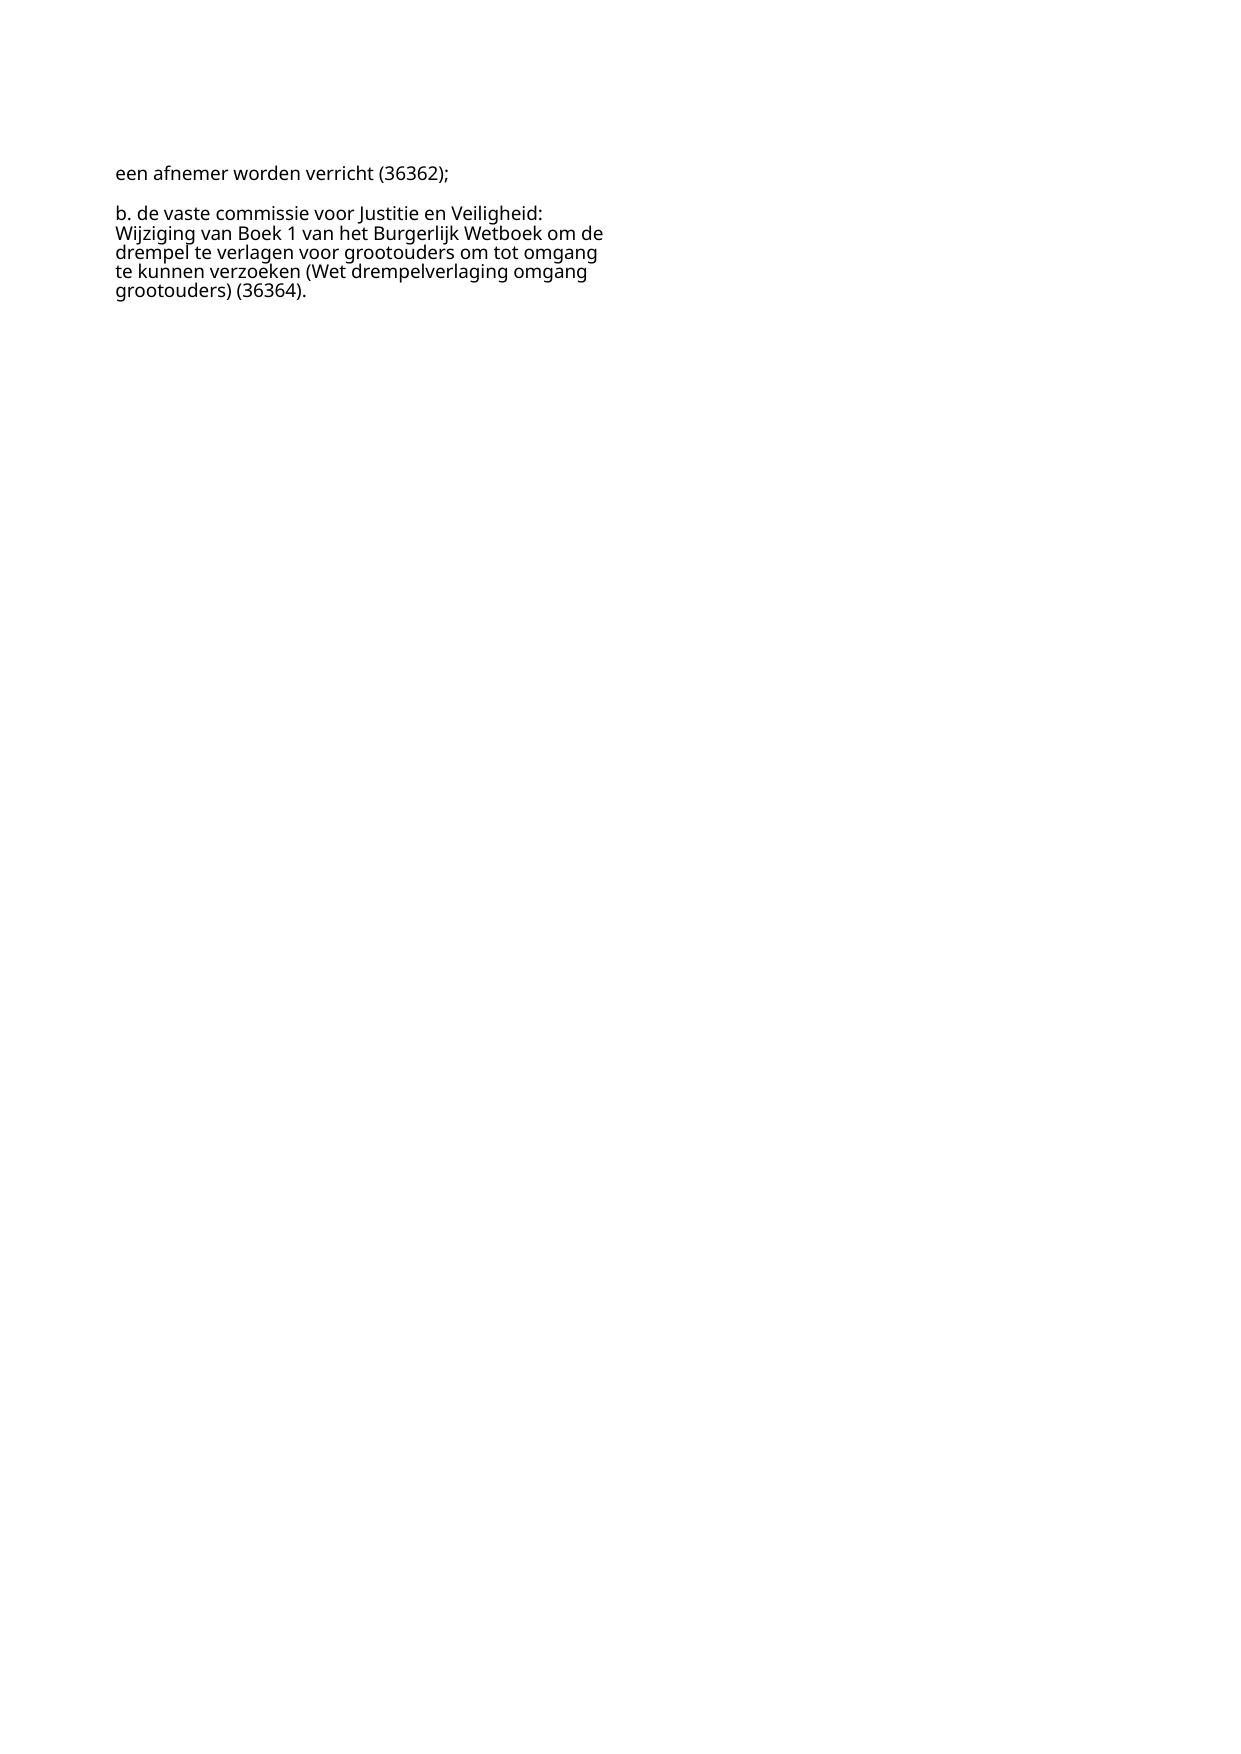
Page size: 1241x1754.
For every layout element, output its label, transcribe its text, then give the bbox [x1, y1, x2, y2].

text b. de vaste commissie voor Justitie en Veiligheid: [115, 205, 605, 224]
text Wijziging van Boek 1 van het Burgerlijk Wetboek om de drempel te verlagen voor grootouders om tot omgang te kunnen verzoeken (Wet drempelverlaging omgang grootouders) (36364). [115, 224, 605, 302]
text een afnemer worden verricht (36362); [115, 165, 605, 184]
